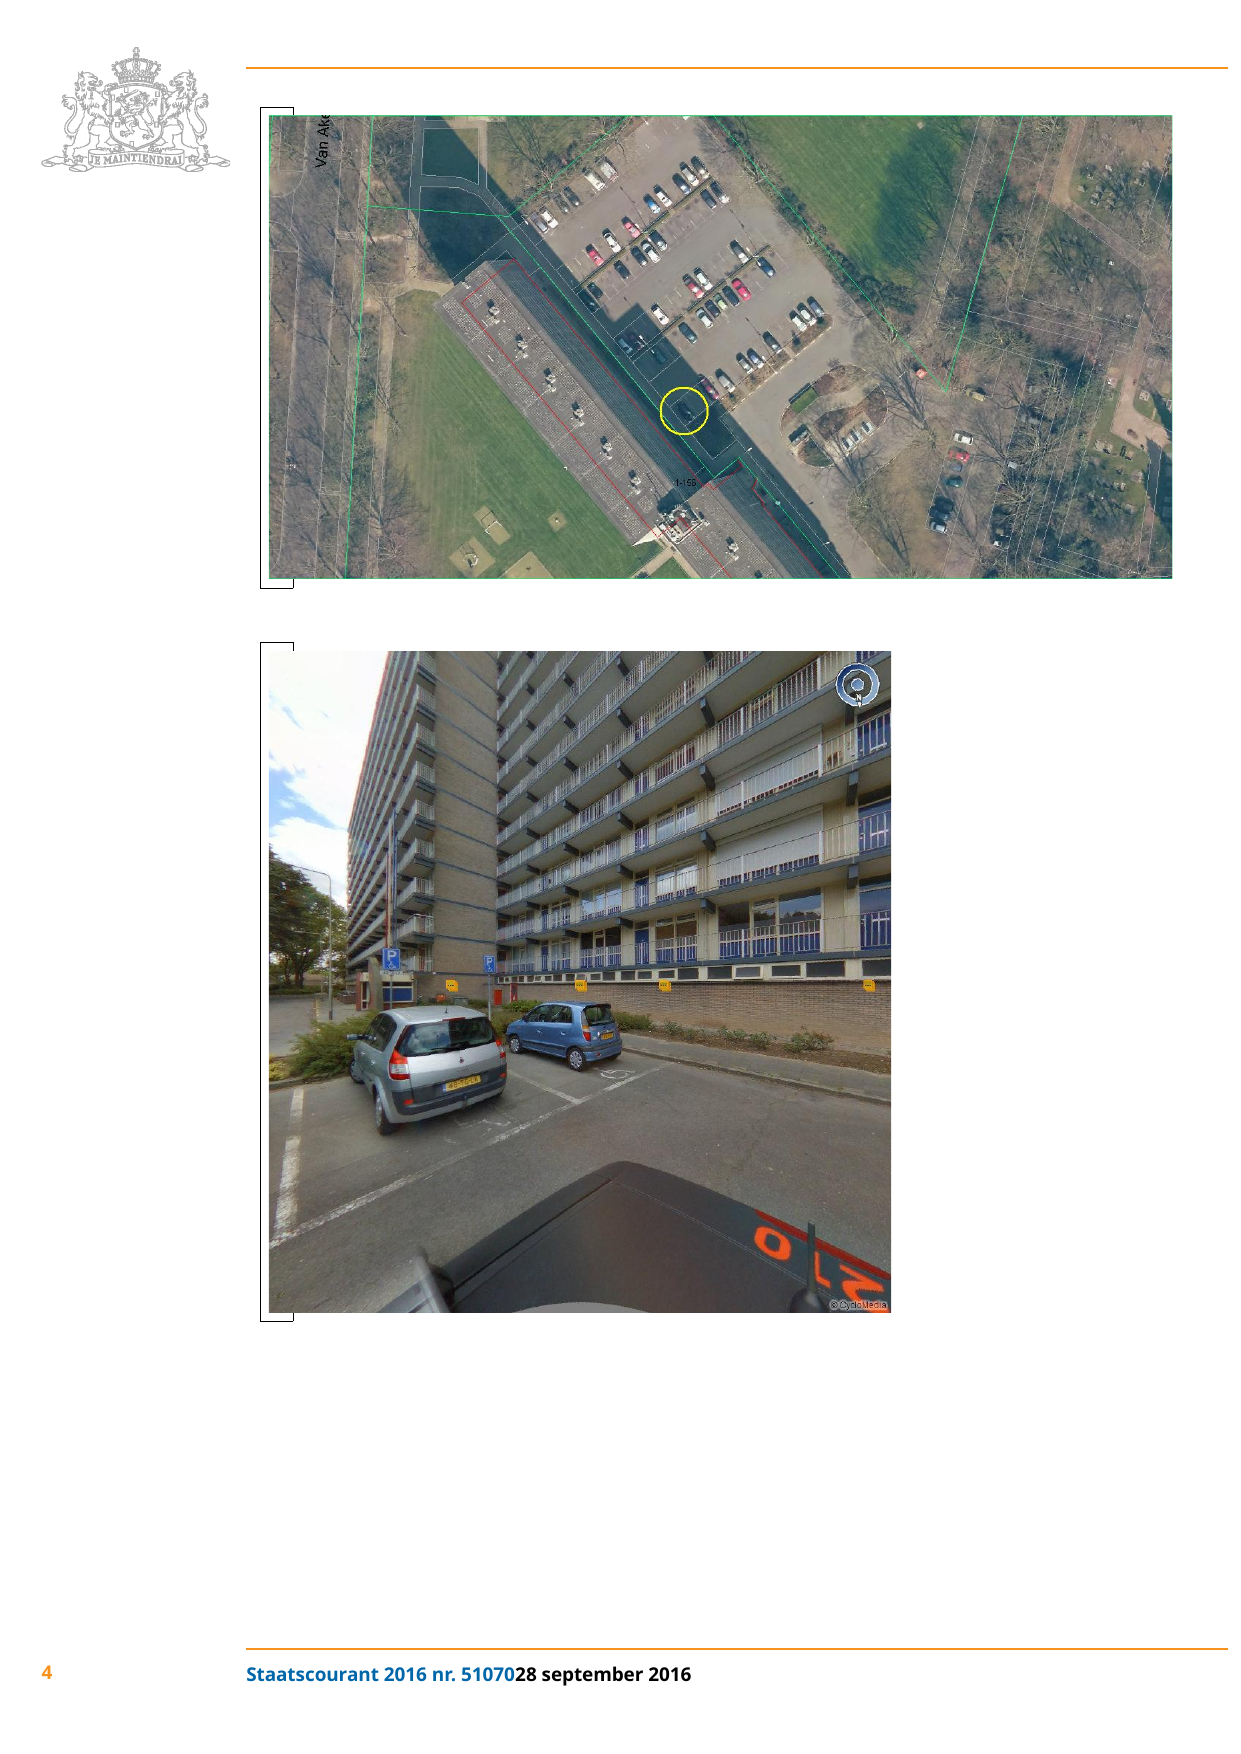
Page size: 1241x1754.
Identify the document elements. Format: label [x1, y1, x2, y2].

picture [268, 115, 1173, 579]
picture [41, 47, 231, 172]
picture [268, 651, 892, 1313]
